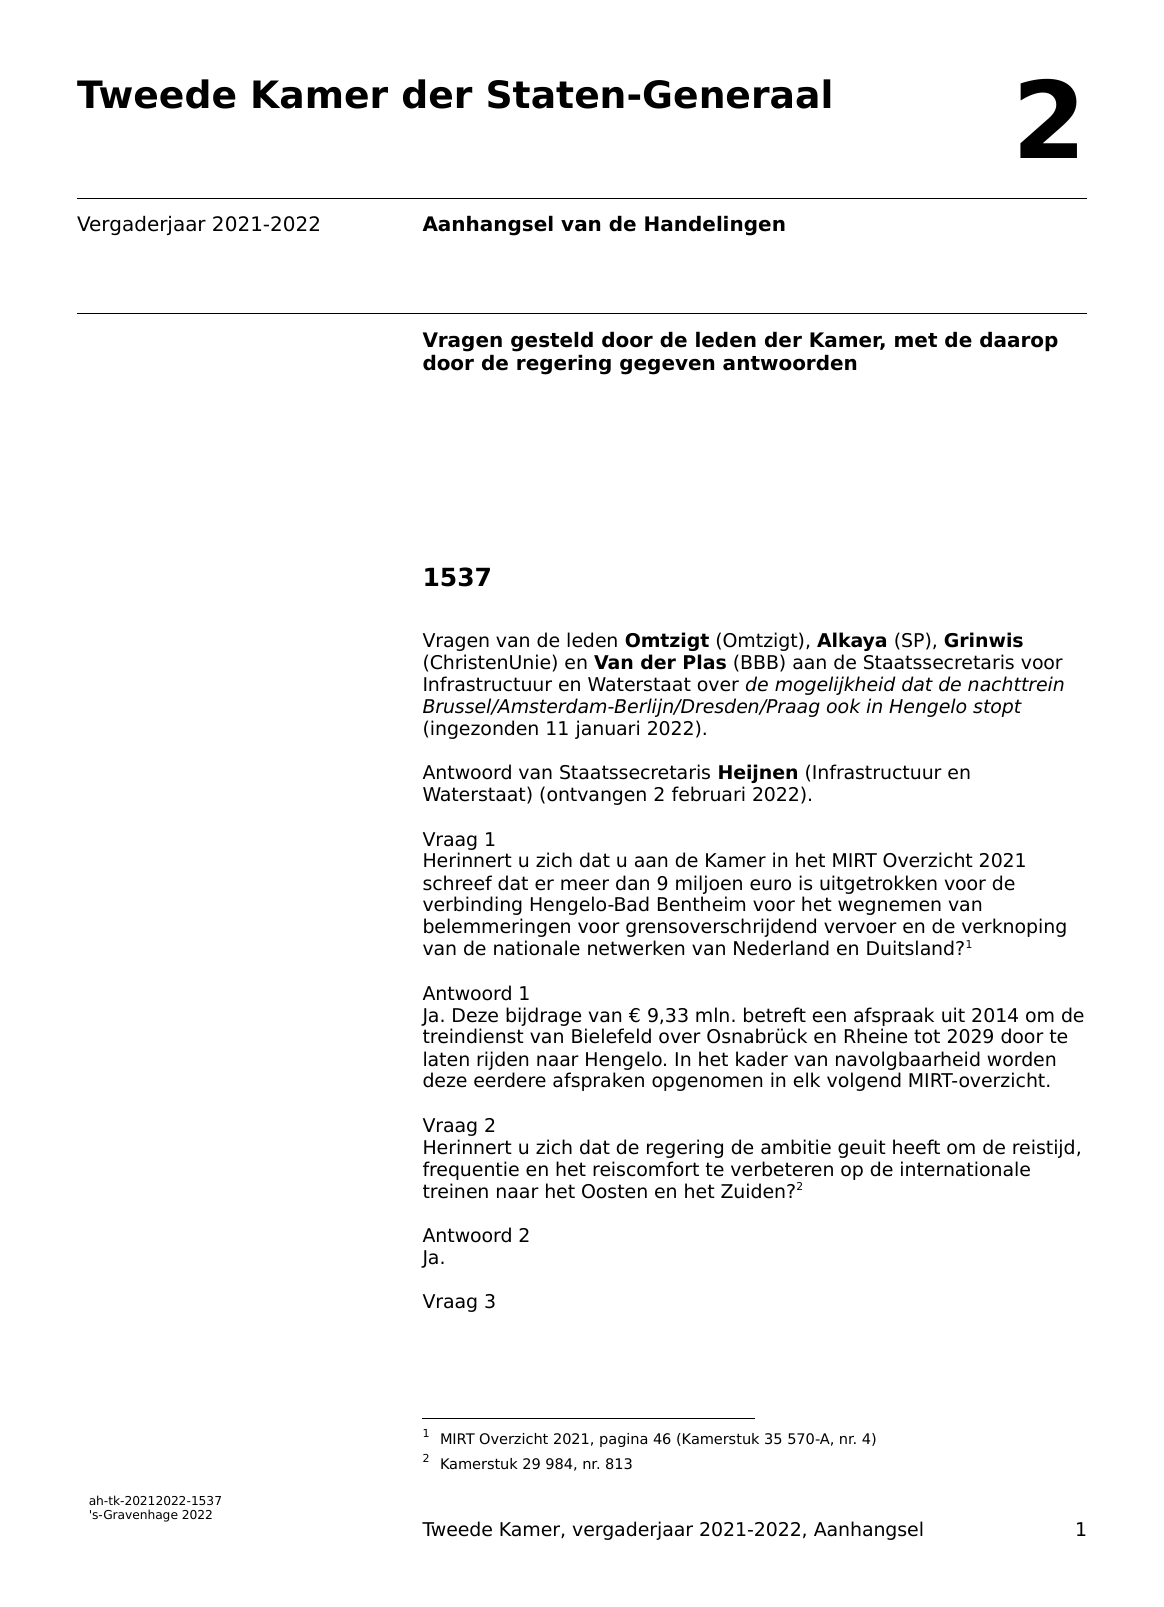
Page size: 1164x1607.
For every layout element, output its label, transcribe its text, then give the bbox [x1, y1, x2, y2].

text 1537 [422, 563, 1087, 592]
text ah-tk-20212022-1537 [88, 1494, 323, 1508]
text Antwoord 1 [422, 982, 1087, 1004]
text Vragen van de leden Omtzigt (Omtzigt), Alkaya (SP), Grinwis (ChristenUnie) en Van der Plas (BBB) aan de Staatssecretaris voor Infrastructuur en Waterstaat over de mogelijkheid dat de nachttrein Brussel/Amsterdam-Berlijn/Dresden/Praag ook in Hengelo stopt (ingezonden 11 januari 2022). [422, 630, 1087, 740]
text Ja. [422, 1247, 1087, 1269]
text Kamerstuk 29 984, nr. 813 [422, 1452, 1087, 1474]
text MIRT Overzicht 2021, pagina 46 (Kamerstuk 35 570-A, nr. 4) [422, 1427, 1087, 1449]
text Vraag 1 [422, 828, 1087, 850]
table_cell Vergaderjaar 2021-2022 [77, 199, 422, 313]
text Herinnert u zich dat u aan de Kamer in het MIRT Overzicht 2021 schreef dat er meer dan 9 miljoen euro is uitgetrokken voor de verbinding Hengelo-Bad Bentheim voor het wegnemen van belemmeringen voor grensoverschrijdend vervoer en de verknoping van de nationale netwerken van Nederland en Duitsland? [422, 850, 1087, 960]
text Vraag 3 [422, 1291, 1087, 1313]
table_cell Aanhangsel van de Handelingen [422, 199, 1087, 313]
text Antwoord 2 [422, 1225, 1087, 1247]
text Herinnert u zich dat de regering de ambitie geuit heeft om de reistijd, frequentie en het reiscomfort te verbeteren op de internationale treinen naar het Oosten en het Zuiden? [422, 1137, 1087, 1202]
text 's-Gravenhage 2022 [88, 1508, 323, 1522]
table_cell [77, 314, 422, 375]
table_header Tweede Kamer der Staten-Generaal [77, 59, 886, 198]
table_cell Vragen gesteld door de leden der Kamer, met de daarop door de regering gegeven antwoorden [422, 314, 1087, 375]
text Antwoord van Staatssecretaris Heijnen (Infrastructuur en Waterstaat) (ontvangen 2 februari 2022). [422, 762, 1087, 806]
text Ja. Deze bijdrage van € 9,33 mln. betreft een afspraak uit 2014 om de treindienst van Bielefeld over Osnabrück en Rheine tot 2029 door te laten rijden naar Hengelo. In het kader van navolgbaarheid worden deze eerdere afspraken opgenomen in elk volgend MIRT-overzicht. [422, 1004, 1087, 1092]
text Vraag 2 [422, 1114, 1087, 1137]
table_header 2 [886, 59, 1087, 198]
